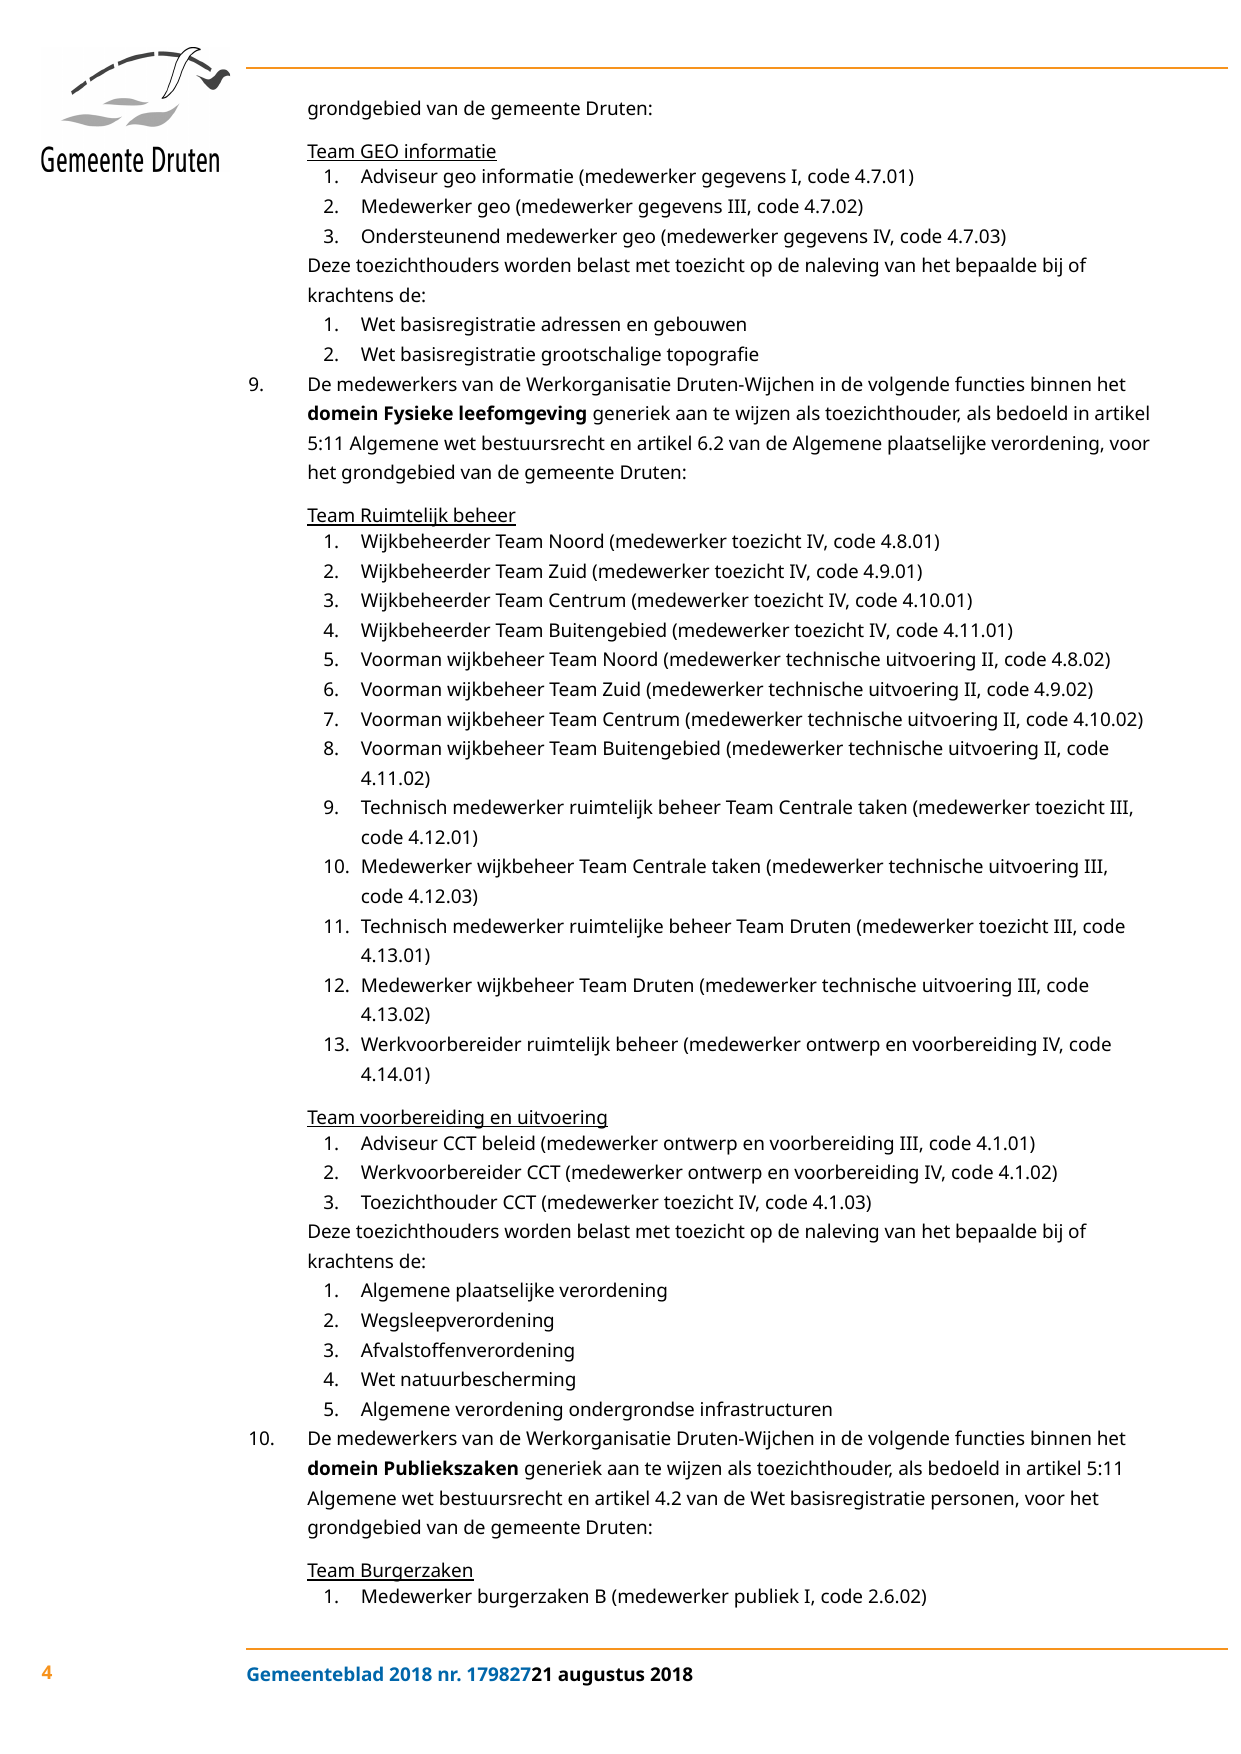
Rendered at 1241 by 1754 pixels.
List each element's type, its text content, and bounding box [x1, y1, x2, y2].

list Team GEO informatie [248, 138, 1152, 164]
list Algemene plaatselijke verordening [323, 1278, 1152, 1303]
list De medewerkers van de Werkorganisatie Druten-Wijchen in de volgende functies binnen het domein Publiekszaken generiek aan te wijzen als toezichthouder, als bedoeld in artikel 5:11 Algemene wet bestuursrecht en artikel 4.2 van de Wet basisregistratie personen, voor het grondgebied van de gemeente Druten: [248, 1426, 1152, 1540]
list Voorman wijkbeheer Team Noord (medewerker technische uitvoering II, code 4.8.02) [323, 647, 1152, 672]
list Adviseur geo informatie (medewerker gegevens I, code 4.7.01) [323, 164, 1152, 189]
list Team Burgerzaken [248, 1557, 1152, 1583]
list Werkvoorbereider ruimtelijk beheer (medewerker ontwerp en voorbereiding IV, code 4.14.01) [323, 1031, 1152, 1087]
list Wet basisregistratie adressen en gebouwen [323, 312, 1152, 337]
list grondgebied van de gemeente Druten: [248, 95, 1152, 121]
list Technisch medewerker ruimtelijk beheer Team Centrale taken (medewerker toezicht III, code 4.12.01) [323, 794, 1152, 850]
list Adviseur CCT beleid (medewerker ontwerp en voorbereiding III, code 4.1.01) [323, 1130, 1152, 1155]
list Wijkbeheerder Team Noord (medewerker toezicht IV, code 4.8.01) [323, 528, 1152, 554]
list Medewerker geo (medewerker gegevens III, code 4.7.02) [323, 193, 1152, 219]
list Wijkbeheerder Team Buitengebied (medewerker toezicht IV, code 4.11.01) [323, 617, 1152, 643]
list Deze toezichthouders worden belast met toezicht op de naleving van het bepaalde bij of krachtens de: [248, 1218, 1152, 1274]
list Medewerker burgerzaken B (medewerker publiek I, code 2.6.02) [323, 1583, 1152, 1609]
list Voorman wijkbeheer Team Buitengebied (medewerker technische uitvoering II, code 4.11.02) [323, 735, 1152, 791]
list De medewerkers van de Werkorganisatie Druten-Wijchen in de volgende functies binnen het domein Fysieke leefomgeving generiek aan te wijzen als toezichthouder, als bedoeld in artikel 5:11 Algemene wet bestuursrecht en artikel 6.2 van de Algemene plaatselijke verordening, voor het grondgebied van de gemeente Druten: [248, 371, 1152, 485]
list Wet natuurbescherming [323, 1366, 1152, 1392]
list Medewerker wijkbeheer Team Centrale taken (medewerker technische uitvoering III, code 4.12.03) [323, 854, 1152, 909]
list Wijkbeheerder Team Centrum (medewerker toezicht IV, code 4.10.01) [323, 587, 1152, 613]
list Wet basisregistratie grootschalige topografie [323, 341, 1152, 367]
list Team voorbereiding en uitvoering [248, 1104, 1152, 1130]
list Werkvoorbereider CCT (medewerker ontwerp en voorbereiding IV, code 4.1.02) [323, 1159, 1152, 1185]
list Wijkbeheerder Team Zuid (medewerker toezicht IV, code 4.9.01) [323, 558, 1152, 584]
list Afvalstoffenverordening [323, 1337, 1152, 1362]
list Team Ruimtelijk beheer [248, 503, 1152, 528]
list Algemene verordening ondergrondse infrastructuren [323, 1396, 1152, 1422]
list Voorman wijkbeheer Team Zuid (medewerker technische uitvoering II, code 4.9.02) [323, 676, 1152, 702]
list Toezichthouder CCT (medewerker toezicht IV, code 4.1.03) [323, 1189, 1152, 1214]
list Voorman wijkbeheer Team Centrum (medewerker technische uitvoering II, code 4.10.02) [323, 706, 1152, 732]
picture [41, 47, 231, 172]
list Deze toezichthouders worden belast met toezicht op de naleving van het bepaalde bij of krachtens de: [248, 252, 1152, 308]
list Medewerker wijkbeheer Team Druten (medewerker technische uitvoering III, code 4.13.02) [323, 972, 1152, 1027]
list Technisch medewerker ruimtelijke beheer Team Druten (medewerker toezicht III, code 4.13.01) [323, 913, 1152, 968]
list Wegsleepverordening [323, 1307, 1152, 1333]
list Ondersteunend medewerker geo (medewerker gegevens IV, code 4.7.03) [323, 223, 1152, 248]
